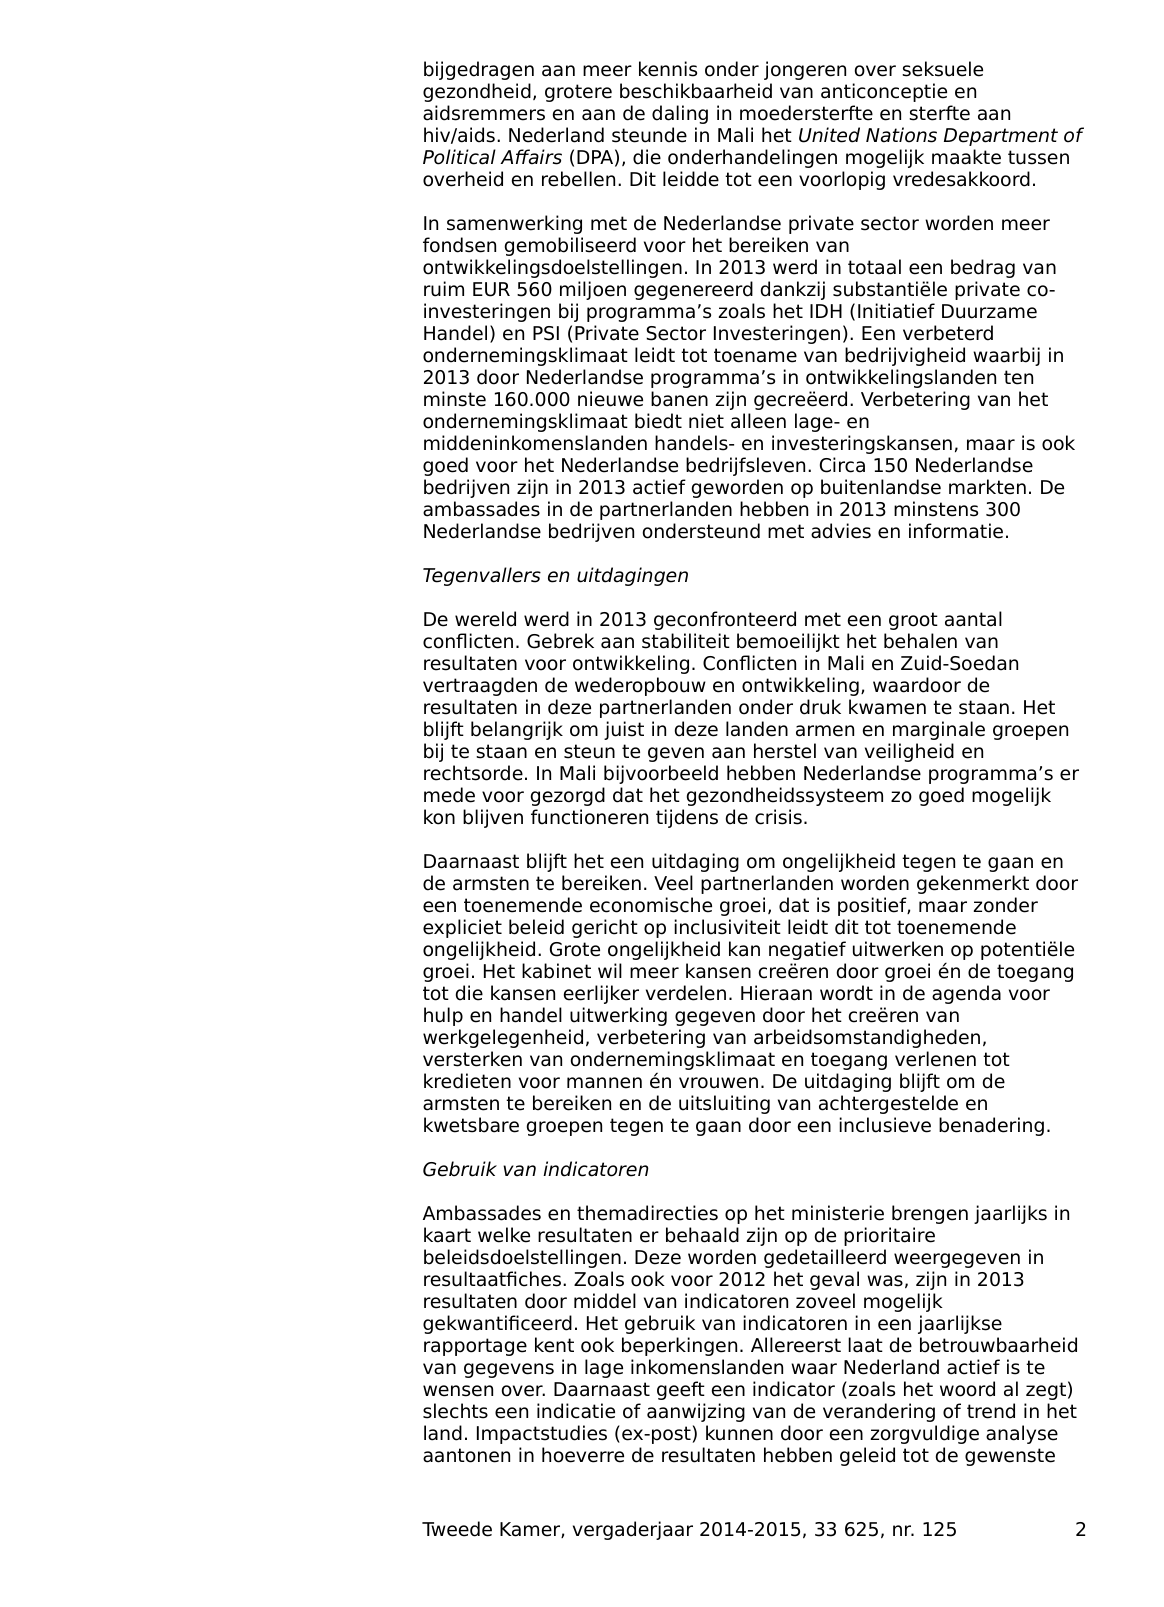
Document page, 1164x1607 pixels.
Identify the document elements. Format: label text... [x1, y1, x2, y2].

subtitle Gebruik van indicatoren [422, 1159, 1087, 1181]
text bijgedragen aan meer kennis onder jongeren over seksuele gezondheid, grotere beschikbaarheid van anticonceptie en aidsremmers en aan de daling in moedersterfte en sterfte aan hiv/aids. Nederland steunde in Mali het United Nations Department of Political Affairs (DPA), die onderhandelingen mogelijk maakte tussen overheid en rebellen. Dit leidde tot een voorlopig vredesakkoord. [422, 59, 1087, 191]
text Ambassades en themadirecties op het ministerie brengen jaarlijks in kaart welke resultaten er behaald zijn op de prioritaire beleidsdoelstellingen. Deze worden gedetailleerd weergegeven in resultaatfiches. Zoals ook voor 2012 het geval was, zijn in 2013 resultaten door middel van indicatoren zoveel mogelijk gekwantificeerd. Het gebruik van indicatoren in een jaarlijkse rapportage kent ook beperkingen. Allereerst laat de betrouwbaarheid van gegevens in lage inkomenslanden waar Nederland actief is te wensen over. Daarnaast geeft een indicator (zoals het woord al zegt) slechts een indicatie of aanwijzing van de verandering of trend in het land. Impactstudies (ex-post) kunnen door een zorgvuldige analyse aantonen in hoeverre de resultaten hebben geleid tot de gewenste [422, 1203, 1087, 1467]
text De wereld werd in 2013 geconfronteerd met een groot aantal conflicten. Gebrek aan stabiliteit bemoeilijkt het behalen van resultaten voor ontwikkeling. Conflicten in Mali en Zuid-Soedan vertraagden de wederopbouw en ontwikkeling, waardoor de resultaten in deze partnerlanden onder druk kwamen te staan. Het blijft belangrijk om juist in deze landen armen en marginale groepen bij te staan en steun te geven aan herstel van veiligheid en rechtsorde. In Mali bijvoorbeeld hebben Nederlandse programma’s er mede voor gezorgd dat het gezondheidssysteem zo goed mogelijk kon blijven functioneren tijdens de crisis. [422, 609, 1087, 829]
subtitle Tegenvallers en uitdagingen [422, 565, 1087, 587]
text Daarnaast blijft het een uitdaging om ongelijkheid tegen te gaan en de armsten te bereiken. Veel partnerlanden worden gekenmerkt door een toenemende economische groei, dat is positief, maar zonder expliciet beleid gericht op inclusiviteit leidt dit tot toenemende ongelijkheid. Grote ongelijkheid kan negatief uitwerken op potentiële groei. Het kabinet wil meer kansen creëren door groei én de toegang tot die kansen eerlijker verdelen. Hieraan wordt in de agenda voor hulp en handel uitwerking gegeven door het creëren van werkgelegenheid, verbetering van arbeidsomstandigheden, versterken van ondernemingsklimaat en toegang verlenen tot kredieten voor mannen én vrouwen. De uitdaging blijft om de armsten te bereiken en de uitsluiting van achtergestelde en kwetsbare groepen tegen te gaan door een inclusieve benadering. [422, 851, 1087, 1137]
text In samenwerking met de Nederlandse private sector worden meer fondsen gemobiliseerd voor het bereiken van ontwikkelingsdoelstellingen. In 2013 werd in totaal een bedrag van ruim EUR 560 miljoen gegenereerd dankzij substantiële private co-investeringen bij programma’s zoals het IDH (Initiatief Duurzame Handel) en PSI (Private Sector Investeringen). Een verbeterd ondernemingsklimaat leidt tot toename van bedrijvigheid waarbij in 2013 door Nederlandse programma’s in ontwikkelingslanden ten minste 160.000 nieuwe banen zijn gecreëerd. Verbetering van het ondernemingsklimaat biedt niet alleen lage- en middeninkomenslanden handels- en investeringskansen, maar is ook goed voor het Nederlandse bedrijfsleven. Circa 150 Nederlandse bedrijven zijn in 2013 actief geworden op buitenlandse markten. De ambassades in de partnerlanden hebben in 2013 minstens 300 Nederlandse bedrijven ondersteund met advies en informatie. [422, 213, 1087, 543]
